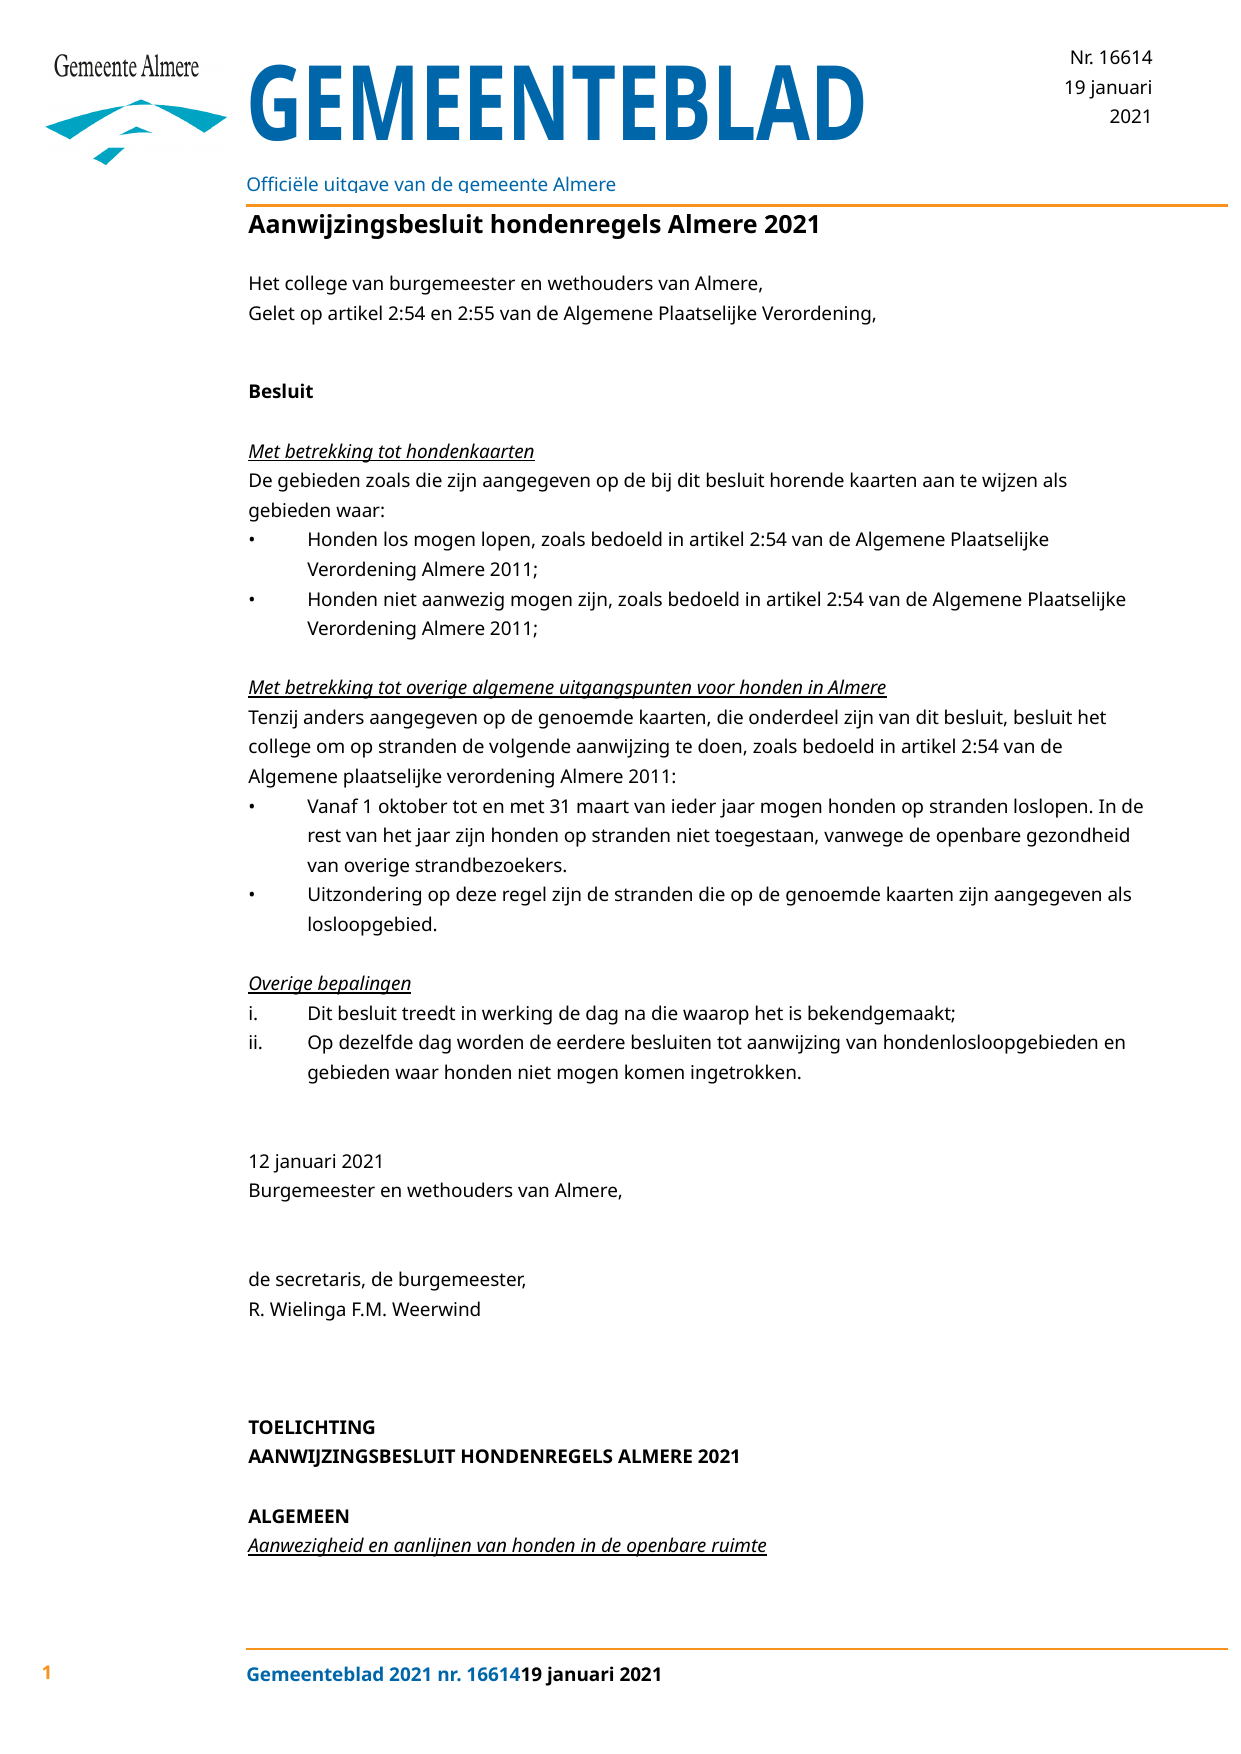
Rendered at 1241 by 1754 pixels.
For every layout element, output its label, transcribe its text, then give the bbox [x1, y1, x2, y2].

text Het college van burgemeester en wethouders van Almere, [248, 270, 1152, 296]
list Op dezelfde dag worden de eerdere besluiten tot aanwijzing van hondenlosloopgebieden en gebieden waar honden niet mogen komen ingetrokken. [248, 1029, 1152, 1085]
text Aanwijzingsbesluit hondenregels Almere 2021 [248, 207, 1152, 241]
text Aanwezigheid en aanlijnen van honden in de openbare ruimte [248, 1532, 1152, 1558]
text de secretaris, de burgemeester, [248, 1266, 1152, 1292]
text Overige bepalingen [248, 970, 1152, 996]
list Vanaf 1 oktober tot en met 31 maart van ieder jaar mogen honden op stranden loslopen. In de rest van het jaar zijn honden op stranden niet toegestaan, vanwege de openbare gezondheid van overige strandbezoekers. [248, 793, 1152, 878]
text TOELICHTING [248, 1414, 1152, 1440]
text Tenzij anders aangegeven op de genoemde kaarten, die onderdeel zijn van dit besluit, besluit het college om op stranden de volgende aanwijzing te doen, zoals bedoeld in artikel 2:54 van de Algemene plaatselijke verordening Almere 2011: [248, 704, 1152, 789]
text Met betrekking tot overige algemene uitgangspunten voor honden in Almere [248, 674, 1152, 700]
list Dit besluit treedt in werking de dag na die waarop het is bekendgemaakt; [248, 1000, 1152, 1026]
text AANWIJZINGSBESLUIT HONDENREGELS ALMERE 2021 [248, 1444, 1152, 1469]
list Honden los mogen lopen, zoals bedoeld in artikel 2:54 van de Algemene Plaatselijke Verordening Almere 2011; [248, 527, 1152, 582]
list Honden niet aanwezig mogen zijn, zoals bedoeld in artikel 2:54 van de Algemene Plaatselijke Verordening Almere 2011; [248, 586, 1152, 641]
text 12 januari 2021 [248, 1148, 1152, 1174]
list Uitzondering op deze regel zijn de stranden die op de genoemde kaarten zijn aangegeven als losloopgebied. [248, 882, 1152, 937]
text Besluit [248, 379, 1152, 404]
text De gebieden zoals die zijn aangegeven op de bij dit besluit horende kaarten aan te wijzen als gebieden waar: [248, 467, 1152, 523]
text Met betrekking tot hondenkaarten [248, 438, 1152, 464]
text Gelet op artikel 2:54 en 2:55 van de Algemene Plaatselijke Verordening, [248, 300, 1152, 326]
text Burgemeester en wethouders van Almere, [248, 1177, 1152, 1203]
text ALGEMEEN [248, 1503, 1152, 1529]
picture [41, 47, 231, 172]
text R. Wielinga F.M. Weerwind [248, 1296, 1152, 1322]
